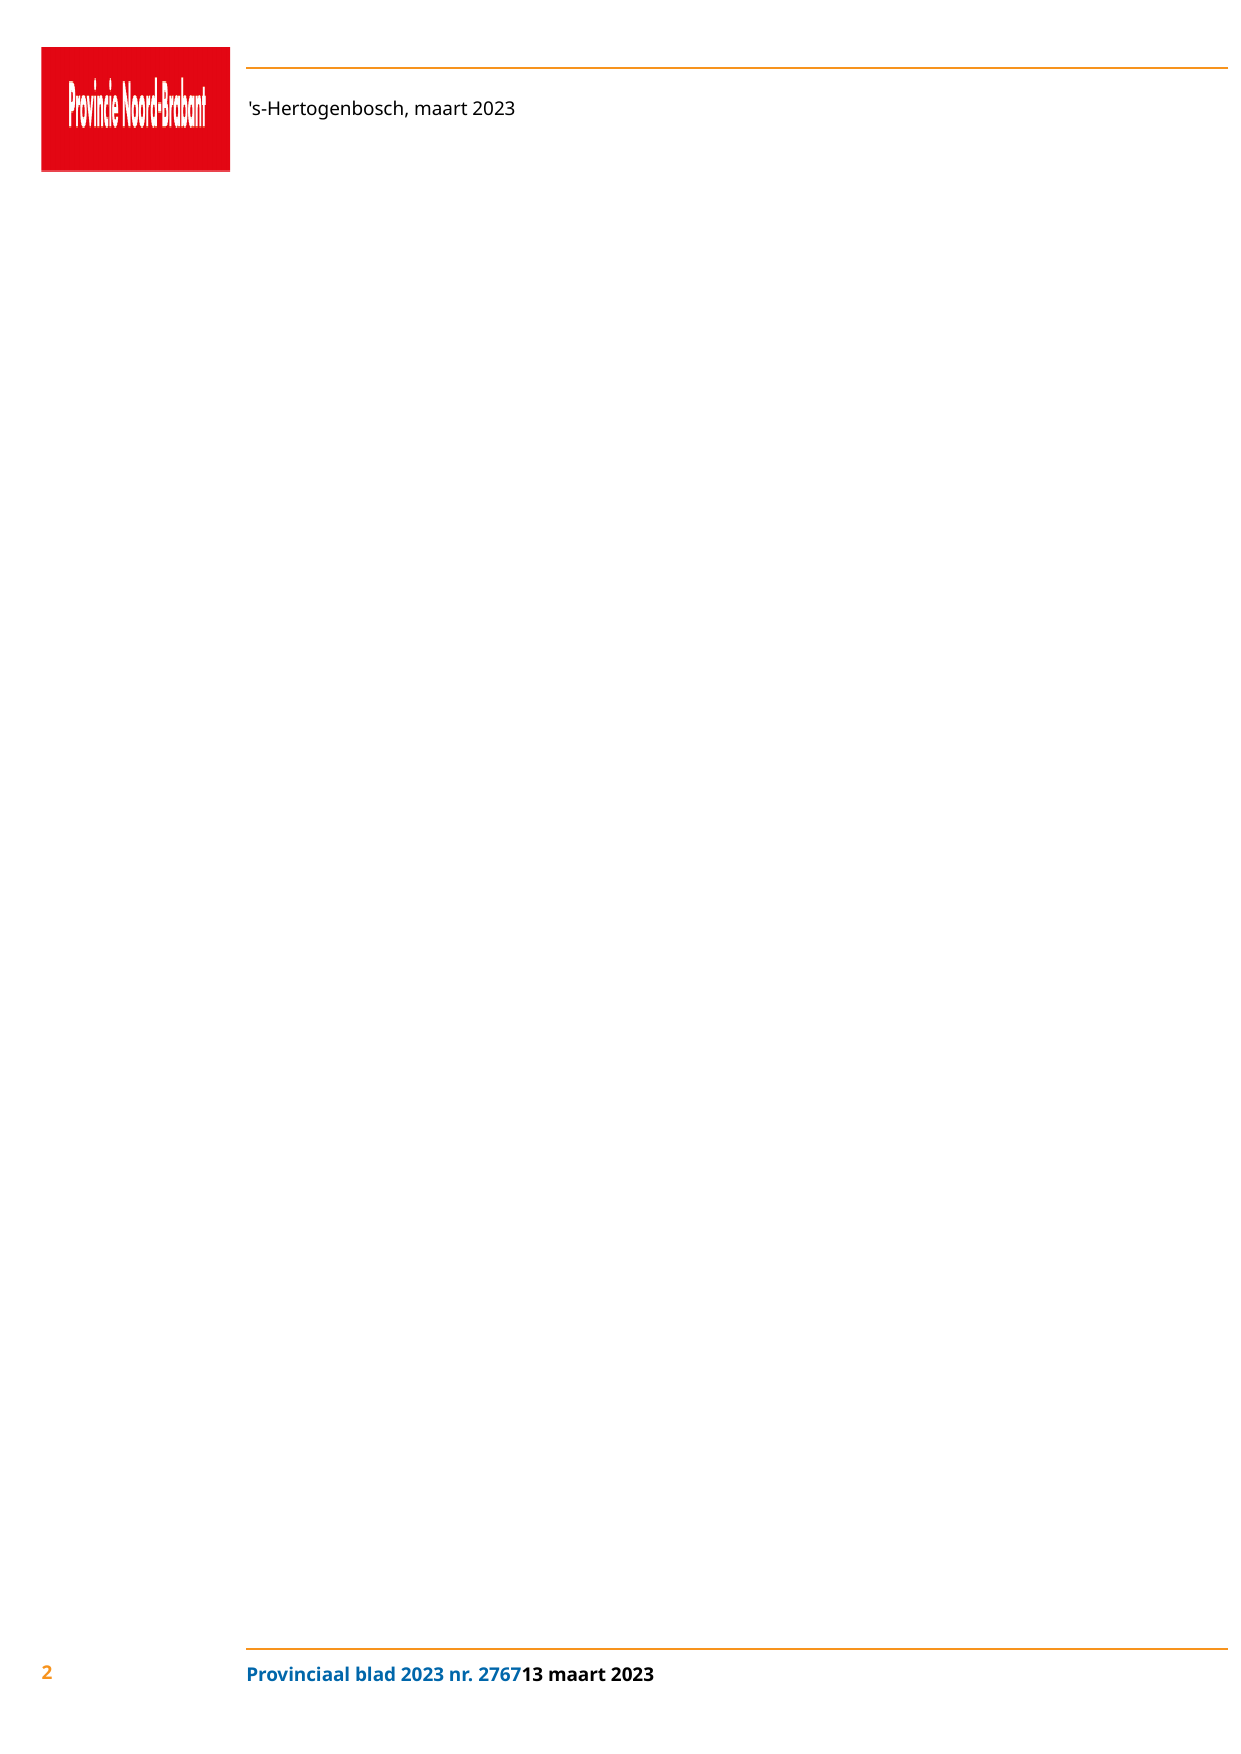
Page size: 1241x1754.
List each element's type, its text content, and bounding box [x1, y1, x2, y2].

picture [41, 47, 231, 172]
text 's-Hertogenbosch, maart 2023 [248, 95, 1152, 121]
